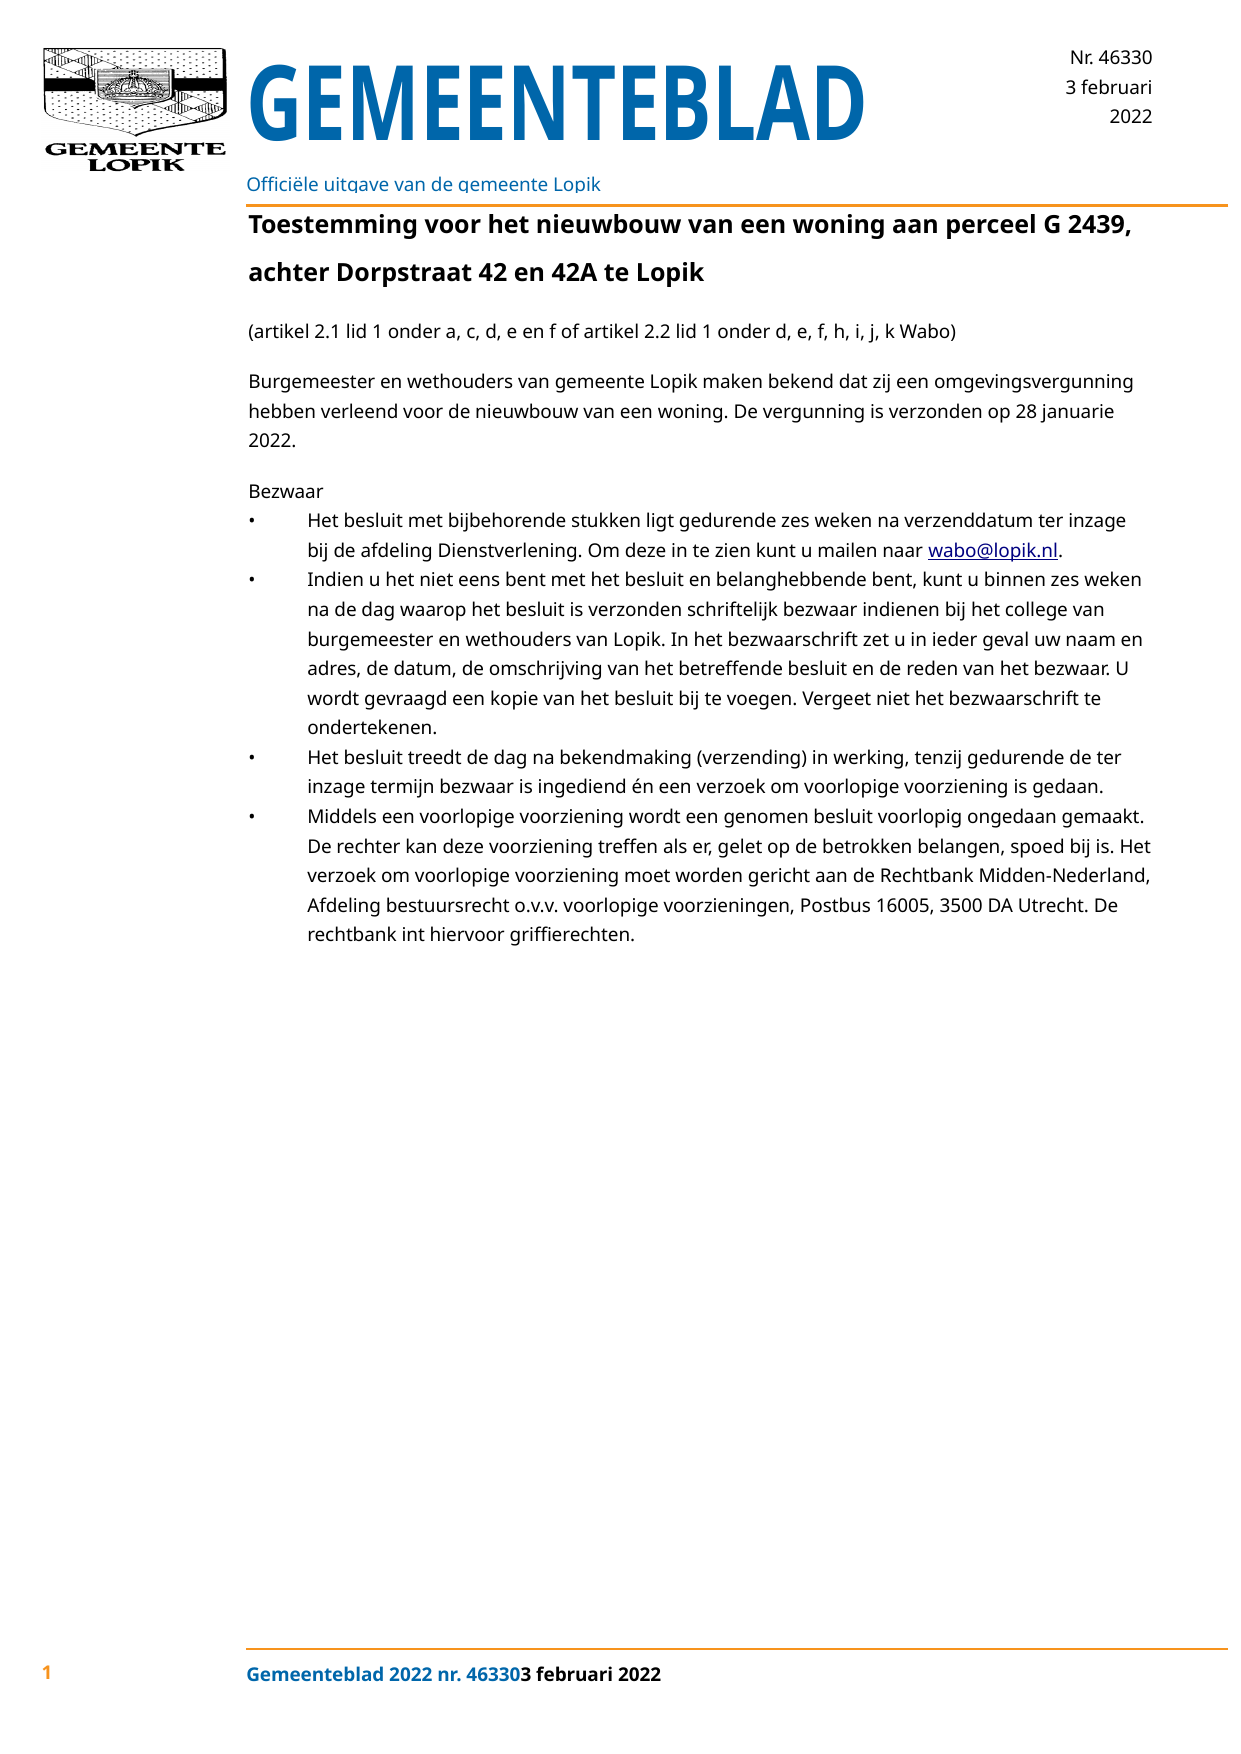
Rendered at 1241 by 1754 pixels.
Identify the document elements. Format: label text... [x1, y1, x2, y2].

list Middels een voorlopige voorziening wordt een genomen besluit voorlopig ongedaan gemaakt. De rechter kan deze voorziening treffen als er, gelet op de betrokken belangen, spoed bij is. Het verzoek om voorlopige voorziening moet worden gericht aan de Rechtbank Midden-Nederland, Afdeling bestuursrecht o.v.v. voorlopige voorzieningen, Postbus 16005, 3500 DA Utrecht. De rechtbank int hiervoor griffierechten. [248, 803, 1152, 947]
text Bezwaar [248, 478, 1152, 504]
list Het besluit met bijbehorende stukken ligt gedurende zes weken na verzenddatum ter inzage bij de afdeling Dienstverlening. Om deze in te zien kunt u mailen naar wabo@lopik.nl. [248, 507, 1152, 563]
list Indien u het niet eens bent met het besluit en belanghebbende bent, kunt u binnen zes weken na de dag waarop het besluit is verzonden schriftelijk bezwaar indienen bij het college van burgemeester en wethouders van Lopik. In het bezwaarschrift zet u in ieder geval uw naam en adres, de datum, de omschrijving van het betreffende besluit en de reden van het bezwaar. U wordt gevraagd een kopie van het besluit bij te voegen. Vergeet niet het bezwaarschrift te ondertekenen. [248, 567, 1152, 740]
text Burgemeester en wethouders van gemeente Lopik maken bekend dat zij een omgevingsvergunning hebben verleend voor de nieuwbouw van een woning. De vergunning is verzonden op 28 januarie 2022. [248, 368, 1152, 453]
picture [41, 47, 231, 172]
text Toestemming voor het nieuwbouw van een woning aan perceel G 2439, achter Dorpstraat 42 en 42A te Lopik [248, 207, 1152, 288]
text (artikel 2.1 lid 1 onder a, c, d, e en f of artikel 2.2 lid 1 onder d, e, f, h, i, j, k Wabo) [248, 318, 1152, 344]
list Het besluit treedt de dag na bekendmaking (verzending) in werking, tenzij gedurende de ter inzage termijn bezwaar is ingediend én een verzoek om voorlopige voorziening is gedaan. [248, 744, 1152, 799]
